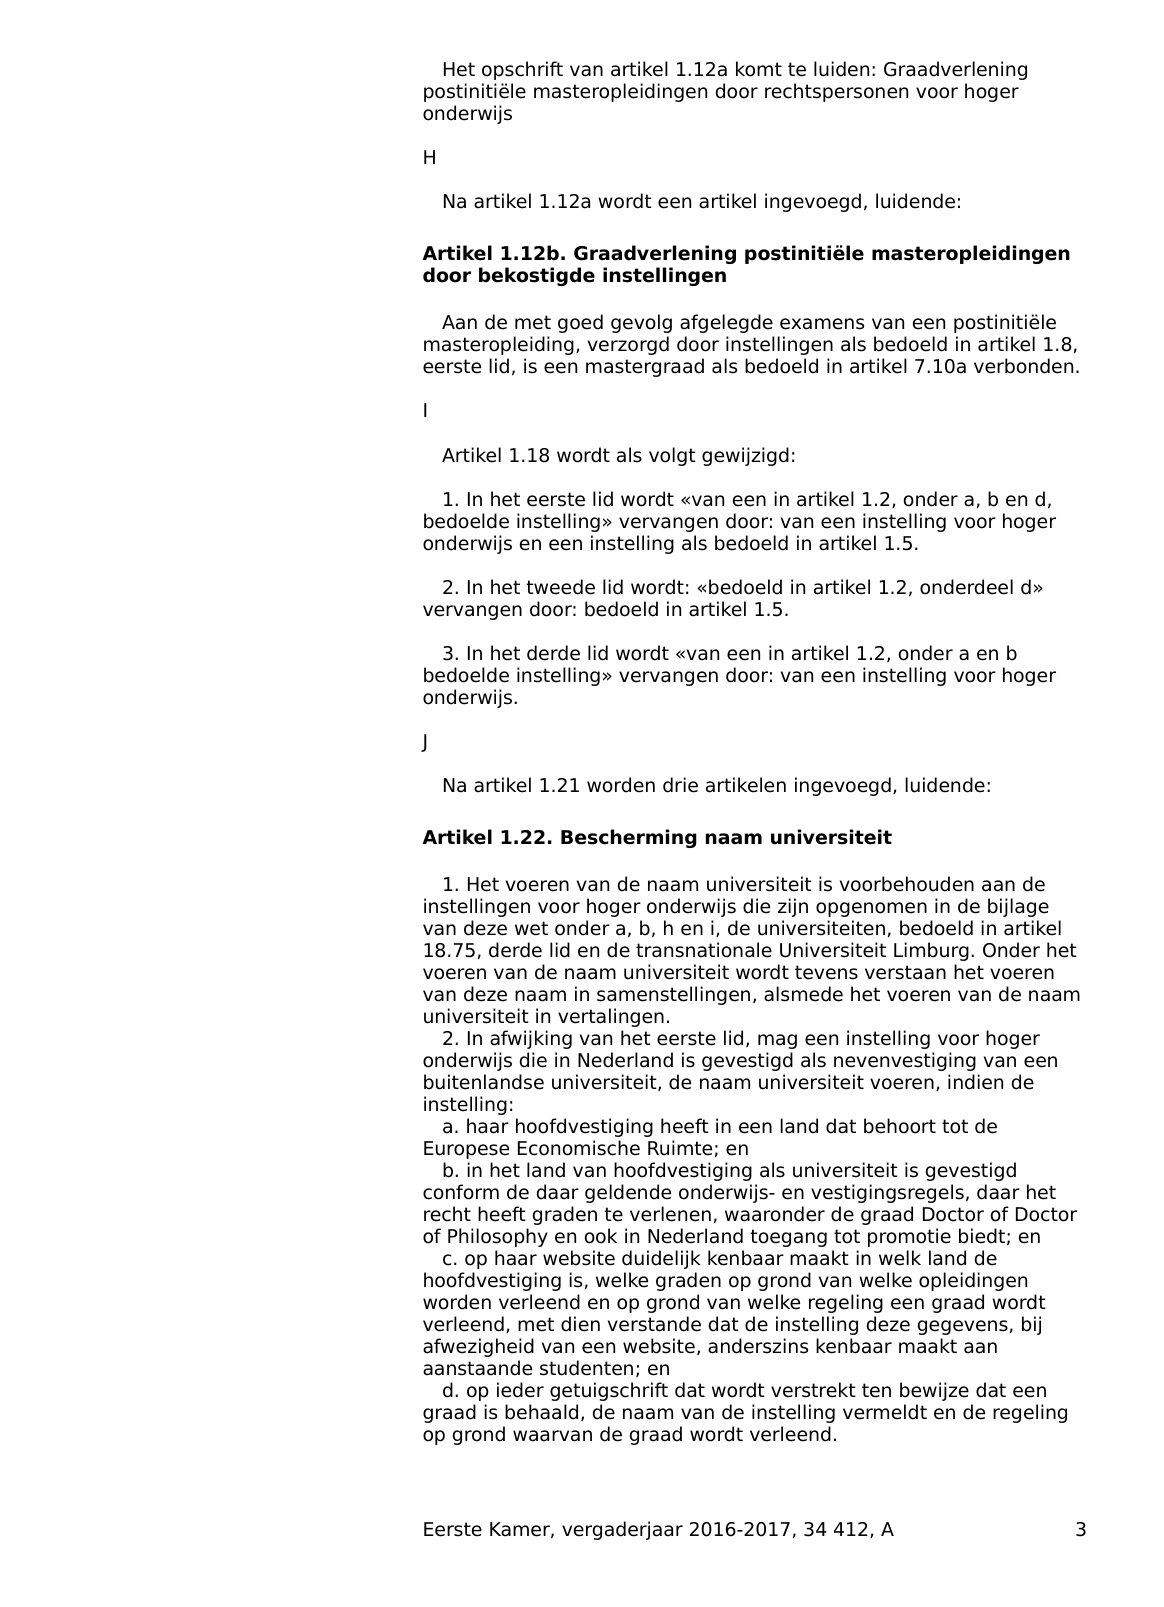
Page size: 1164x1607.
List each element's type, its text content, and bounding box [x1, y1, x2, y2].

text 2. In afwijking van het eerste lid, mag een instelling voor hoger onderwijs die in Nederland is gevestigd als nevenvestiging van een buitenlandse universiteit, de naam universiteit voeren, indien de instelling: [422, 1028, 1087, 1116]
text H [422, 147, 1087, 169]
text Na artikel 1.21 worden drie artikelen ingevoegd, luidende: [422, 775, 1087, 797]
text Het opschrift van artikel 1.12a komt te luiden: Graadverlening postinitiële masteropleidingen door rechtspersonen voor hoger onderwijs [422, 59, 1087, 125]
text J [422, 731, 1087, 753]
text c. op haar website duidelijk kenbaar maakt in welk land de hoofdvestiging is, welke graden op grond van welke opleidingen worden verleend en op grond van welke regeling een graad wordt verleend, met dien verstande dat de instelling deze gegevens, bij afwezigheid van een website, anderszins kenbaar maakt aan aanstaande studenten; en [422, 1248, 1087, 1380]
text I [422, 400, 1087, 422]
text 3. In het derde lid wordt «van een in artikel 1.2, onder a en b bedoelde instelling» vervangen door: van een instelling voor hoger onderwijs. [422, 643, 1087, 709]
subtitle Artikel 1.22. Bescherming naam universiteit [422, 827, 1087, 849]
subtitle Artikel 1.12b. Graadverlening postinitiële masteropleidingen door bekostigde instellingen [422, 243, 1087, 287]
text Na artikel 1.12a wordt een artikel ingevoegd, luidende: [422, 191, 1087, 213]
text b. in het land van hoofdvestiging als universiteit is gevestigd conform de daar geldende onderwijs- en vestigingsregels, daar het recht heeft graden te verlenen, waaronder de graad Doctor of Doctor of Philosophy en ook in Nederland toegang tot promotie biedt; en [422, 1160, 1087, 1248]
text 1. Het voeren van de naam universiteit is voorbehouden aan de instellingen voor hoger onderwijs die zijn opgenomen in de bijlage van deze wet onder a, b, h en i, de universiteiten, bedoeld in artikel 18.75, derde lid en de transnationale Universiteit Limburg. Onder het voeren van de naam universiteit wordt tevens verstaan het voeren van deze naam in samenstellingen, alsmede het voeren van de naam universiteit in vertalingen. [422, 874, 1087, 1028]
text 1. In het eerste lid wordt «van een in artikel 1.2, onder a, b en d, bedoelde instelling» vervangen door: van een instelling voor hoger onderwijs en een instelling als bedoeld in artikel 1.5. [422, 489, 1087, 555]
text a. haar hoofdvestiging heeft in een land dat behoort tot de Europese Economische Ruimte; en [422, 1116, 1087, 1160]
text 2. In het tweede lid wordt: «bedoeld in artikel 1.2, onderdeel d» vervangen door: bedoeld in artikel 1.5. [422, 577, 1087, 621]
text Aan de met goed gevolg afgelegde examens van een postinitiële masteropleiding, verzorgd door instellingen als bedoeld in artikel 1.8, eerste lid, is een mastergraad als bedoeld in artikel 7.10a verbonden. [422, 312, 1087, 378]
text Artikel 1.18 wordt als volgt gewijzigd: [422, 444, 1087, 467]
text d. op ieder getuigschrift dat wordt verstrekt ten bewijze dat een graad is behaald, de naam van de instelling vermeldt en de regeling op grond waarvan de graad wordt verleend. [422, 1380, 1087, 1446]
